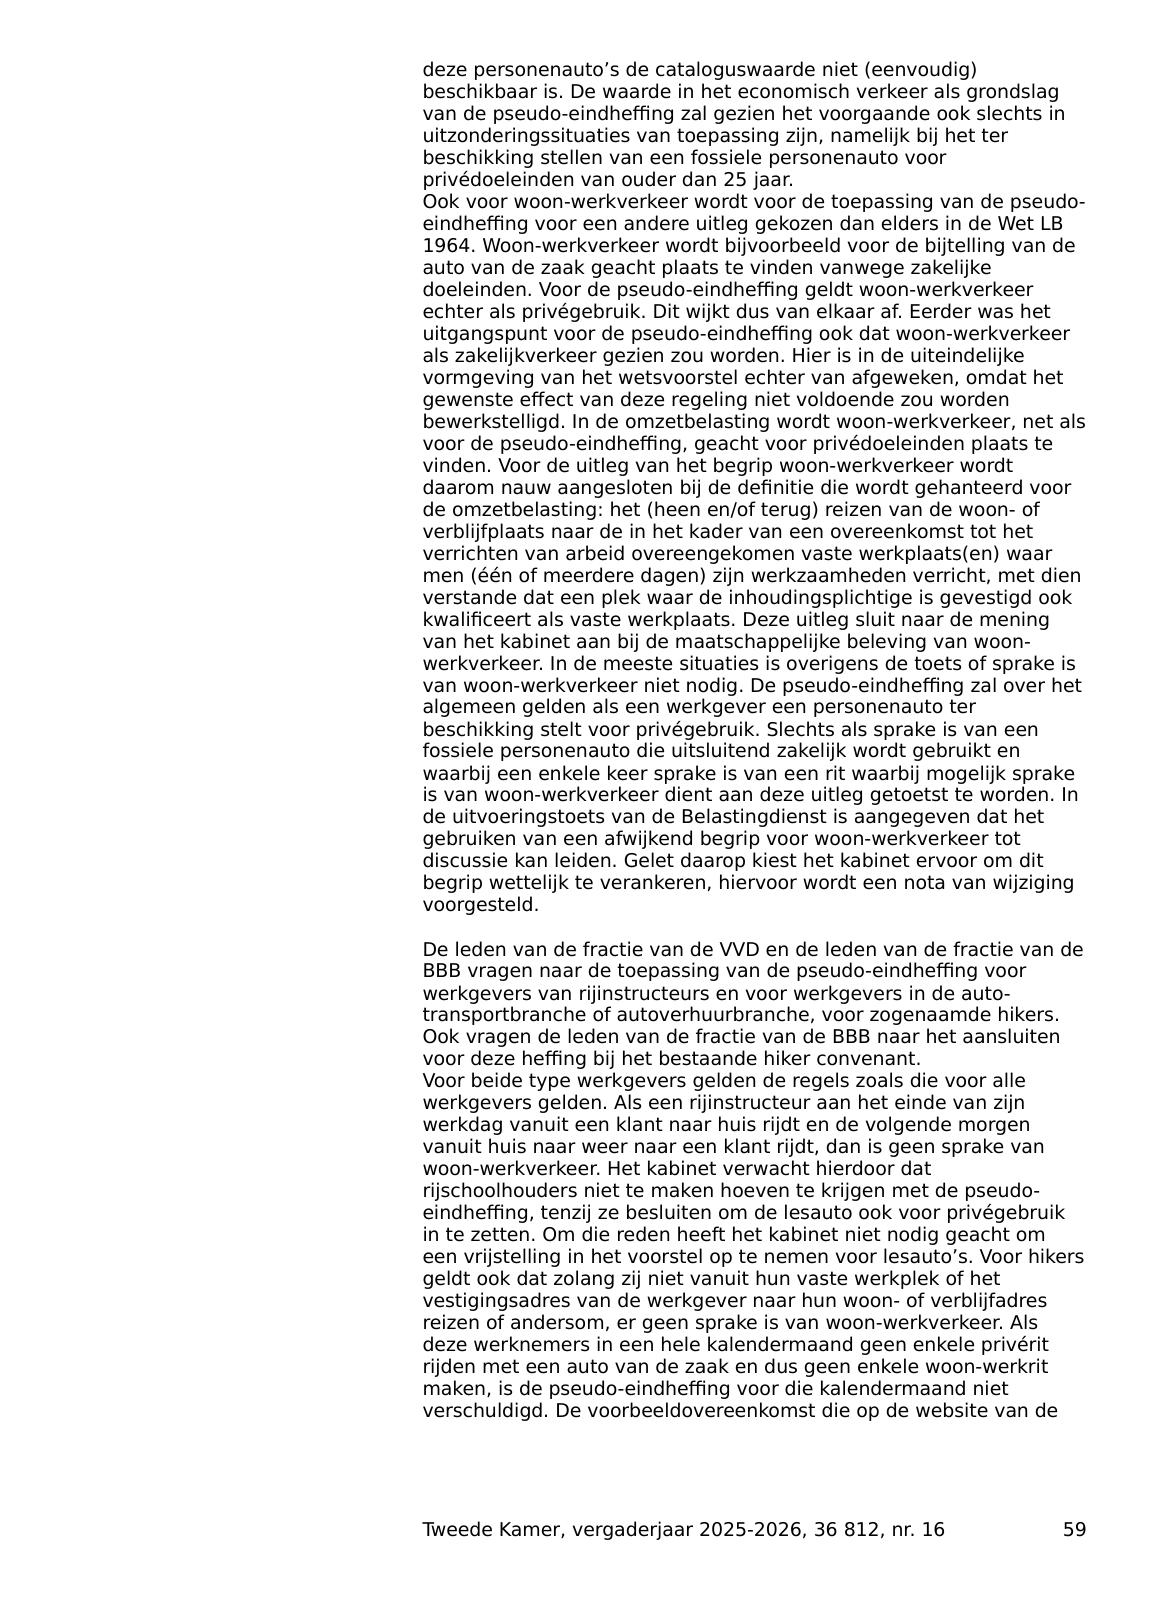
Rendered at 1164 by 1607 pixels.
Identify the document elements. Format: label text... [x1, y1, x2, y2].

text De leden van de fractie van de VVD en de leden van de fractie van de BBB vragen naar de toepassing van de pseudo-eindheffing voor werkgevers van rijinstructeurs en voor werkgevers in de auto-transportbranche of autoverhuurbranche, voor zogenaamde hikers. Ook vragen de leden van de fractie van de BBB naar het aansluiten voor deze heffing bij het bestaande hiker convenant. [422, 938, 1087, 1070]
text Ook voor woon-werkverkeer wordt voor de toepassing van de pseudo-eindheffing voor een andere uitleg gekozen dan elders in de Wet LB 1964. Woon-werkverkeer wordt bijvoorbeeld voor de bijtelling van de auto van de zaak geacht plaats te vinden vanwege zakelijke doeleinden. Voor de pseudo-eindheffing geldt woon-werkverkeer echter als privégebruik. Dit wijkt dus van elkaar af. Eerder was het uitgangspunt voor de pseudo-eindheffing ook dat woon-werkverkeer als zakelijkverkeer gezien zou worden. Hier is in de uiteindelijke vormgeving van het wetsvoorstel echter van afgeweken, omdat het gewenste effect van deze regeling niet voldoende zou worden bewerkstelligd. In de omzetbelasting wordt woon-werkverkeer, net als voor de pseudo-eindheffing, geacht voor privédoeleinden plaats te vinden. Voor de uitleg van het begrip woon-werkverkeer wordt daarom nauw aangesloten bij de definitie die wordt gehanteerd voor de omzetbelasting: het (heen en/of terug) reizen van de woon- of verblijfplaats naar de in het kader van een overeenkomst tot het verrichten van arbeid overeengekomen vaste werkplaats(en) waar men (één of meerdere dagen) zijn werkzaamheden verricht, met dien verstande dat een plek waar de inhoudingsplichtige is gevestigd ook kwalificeert als vaste werkplaats. Deze uitleg sluit naar de mening van het kabinet aan bij de maatschappelijke beleving van woon-werkverkeer. In de meeste situaties is overigens de toets of sprake is van woon-werkverkeer niet nodig. De pseudo-eindheffing zal over het algemeen gelden als een werkgever een personenauto ter beschikking stelt voor privégebruik. Slechts als sprake is van een fossiele personenauto die uitsluitend zakelijk wordt gebruikt en waarbij een enkele keer sprake is van een rit waarbij mogelijk sprake is van woon-werkverkeer dient aan deze uitleg getoetst te worden. In de uitvoeringstoets van de Belastingdienst is aangegeven dat het gebruiken van een afwijkend begrip voor woon-werkverkeer tot discussie kan leiden. Gelet daarop kiest het kabinet ervoor om dit begrip wettelijk te verankeren, hiervoor wordt een nota van wijziging voorgesteld. [422, 191, 1087, 916]
text deze personenauto’s de cataloguswaarde niet (eenvoudig) beschikbaar is. De waarde in het economisch verkeer als grondslag van de pseudo-eindheffing zal gezien het voorgaande ook slechts in uitzonderingssituaties van toepassing zijn, namelijk bij het ter beschikking stellen van een fossiele personenauto voor privédoeleinden van ouder dan 25 jaar. [422, 59, 1087, 191]
text Voor beide type werkgevers gelden de regels zoals die voor alle werkgevers gelden. Als een rijinstructeur aan het einde van zijn werkdag vanuit een klant naar huis rijdt en de volgende morgen vanuit huis naar weer naar een klant rijdt, dan is geen sprake van woon-werkverkeer. Het kabinet verwacht hierdoor dat rijschoolhouders niet te maken hoeven te krijgen met de pseudo-eindheffing, tenzij ze besluiten om de lesauto ook voor privégebruik in te zetten. Om die reden heeft het kabinet niet nodig geacht om een vrijstelling in het voorstel op te nemen voor lesauto’s. Voor hikers geldt ook dat zolang zij niet vanuit hun vaste werkplek of het vestigingsadres van de werkgever naar hun woon- of verblijfadres reizen of andersom, er geen sprake is van woon-werkverkeer. Als deze werknemers in een hele kalendermaand geen enkele privérit rijden met een auto van de zaak en dus geen enkele woon-werkrit maken, is de pseudo-eindheffing voor die kalendermaand niet verschuldigd. De voorbeeldovereenkomst die op de website van de [422, 1070, 1087, 1422]
